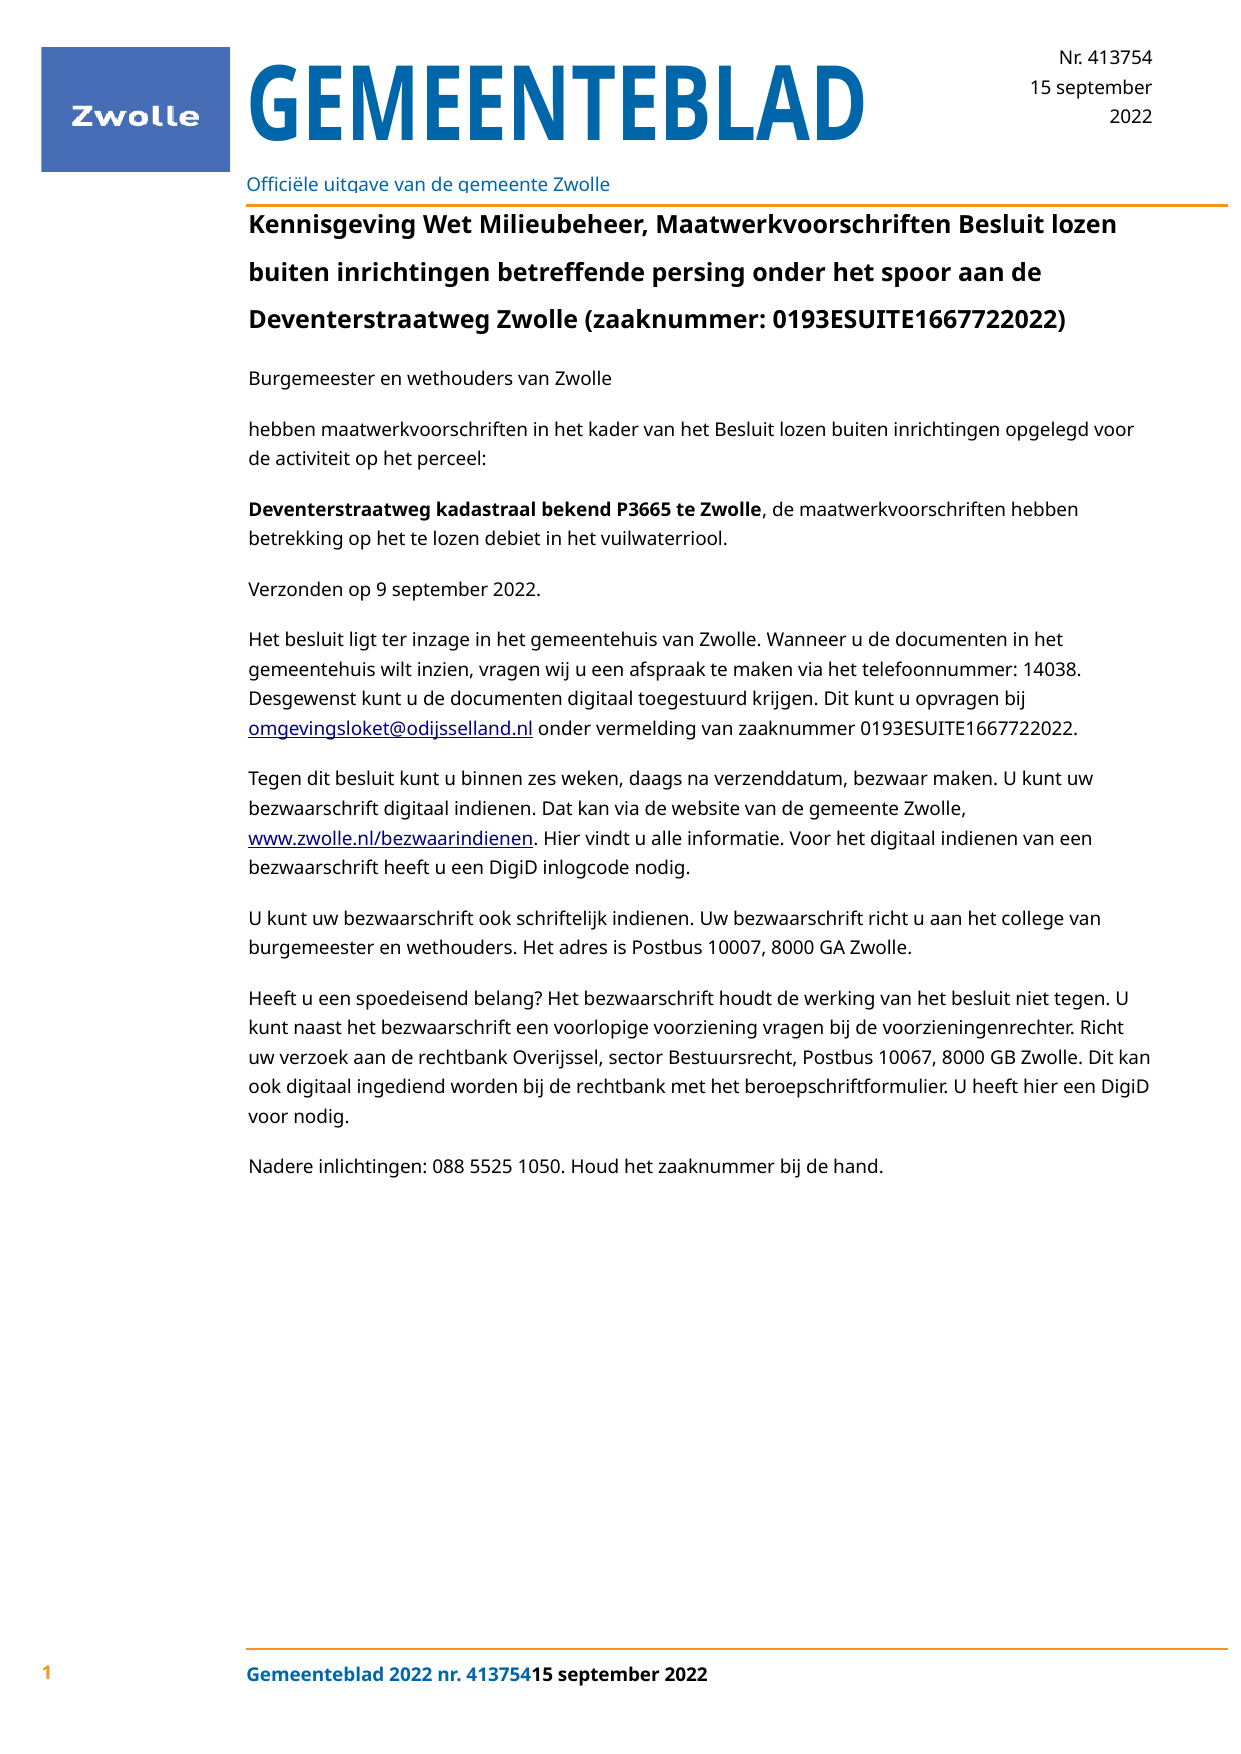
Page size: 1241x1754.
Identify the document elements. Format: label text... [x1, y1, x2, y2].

text Heeft u een spoedeisend belang? Het bezwaarschrift houdt de werking van het besluit niet tegen. U kunt naast het bezwaarschrift een voorlopige voorziening vragen bij de voorzieningenrechter. Richt uw verzoek aan de rechtbank Overijssel, sector Bestuursrecht, Postbus 10067, 8000 GB Zwolle. Dit kan ook digitaal ingediend worden bij de rechtbank met het beroepschriftformulier. U heeft hier een DigiD voor nodig. [248, 985, 1152, 1129]
text Het besluit ligt ter inzage in het gemeentehuis van Zwolle. Wanneer u de documenten in het gemeentehuis wilt inzien, vragen wij u een afspraak te maken via het telefoonnummer: 14038. Desgewenst kunt u de documenten digitaal toegestuurd krijgen. Dit kunt u opvragen bij omgevingsloket@odijsselland.nl onder vermelding van zaaknummer 0193ESUITE1667722022. [248, 626, 1152, 741]
text Deventerstraatweg kadastraal bekend P3665 te Zwolle, de maatwerkvoorschriften hebben betrekking op het te lozen debiet in het vuilwaterriool. [248, 496, 1152, 551]
picture [41, 47, 231, 172]
text U kunt uw bezwaarschrift ook schriftelijk indienen. Uw bezwaarschrift richt u aan het college van burgemeester en wethouders. Het adres is Postbus 10007, 8000 GA Zwolle. [248, 905, 1152, 960]
text Verzonden op 9 september 2022. [248, 576, 1152, 602]
text Nadere inlichtingen: 088 5525 1050. Houd het zaaknummer bij de hand. [248, 1153, 1152, 1179]
text Tegen dit besluit kunt u binnen zes weken, daags na verzenddatum, bezwaar maken. U kunt uw bezwaarschrift digitaal indienen. Dat kan via de website van de gemeente Zwolle, www.zwolle.nl/bezwaarindienen. Hier vindt u alle informatie. Voor het digitaal indienen van een bezwaarschrift heeft u een DigiD inlogcode nodig. [248, 766, 1152, 880]
text hebben maatwerkvoorschriften in het kader van het Besluit lozen buiten inrichtingen opgelegd voor de activiteit op het perceel: [248, 416, 1152, 471]
text Burgemeester en wethouders van Zwolle [248, 366, 1152, 391]
text Kennisgeving Wet Milieubeheer, Maatwerkvoorschriften Besluit lozen buiten inrichtingen betreffende persing onder het spoor aan de Deventerstraatweg Zwolle (zaaknummer: 0193ESUITE1667722022) [248, 207, 1152, 336]
